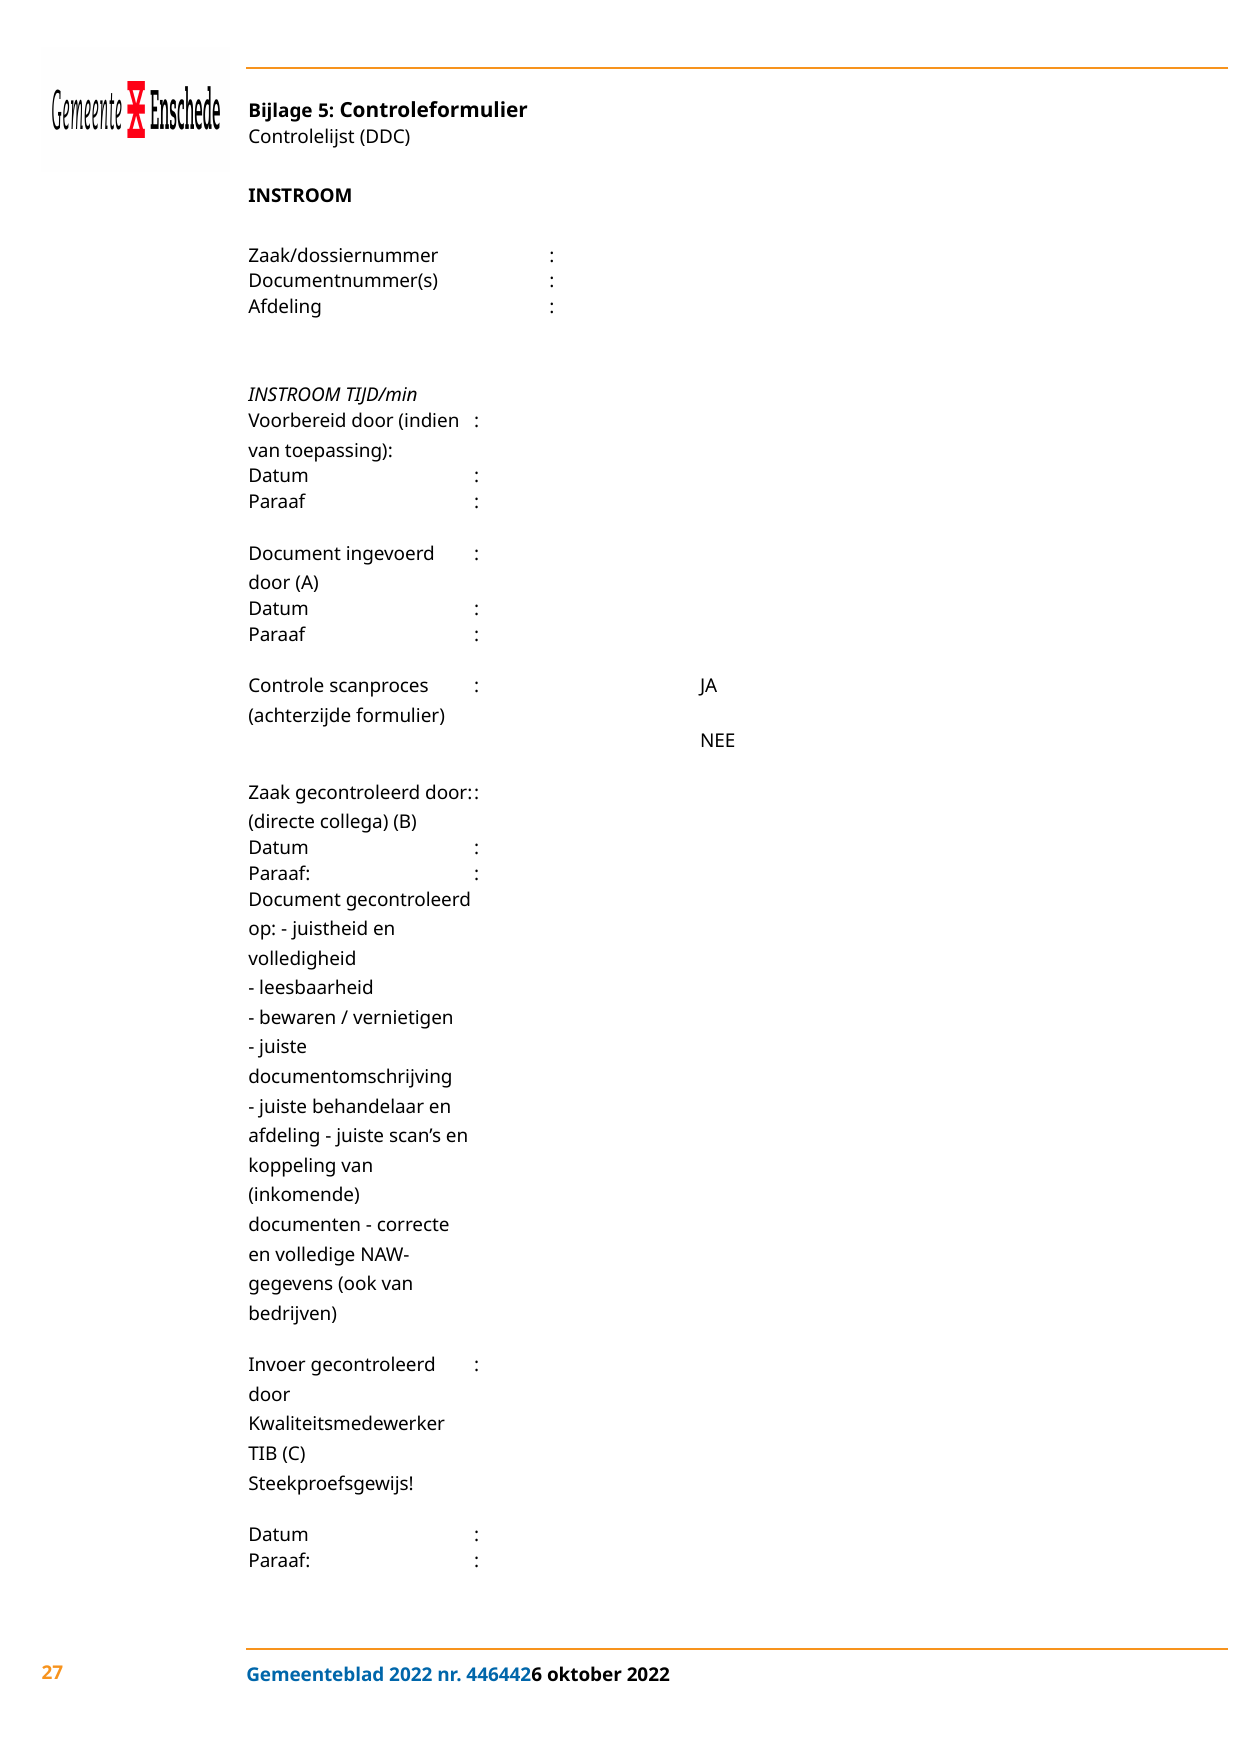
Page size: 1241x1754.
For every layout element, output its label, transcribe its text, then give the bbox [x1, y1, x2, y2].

table_cell [700, 595, 926, 621]
table_cell [700, 463, 926, 488]
table_cell : [474, 779, 700, 834]
table_cell [850, 268, 1152, 293]
table_cell NEE [700, 728, 926, 753]
table_cell [850, 293, 1152, 319]
table_cell Afdeling [248, 293, 549, 319]
table_cell [926, 860, 1152, 886]
table_cell [248, 728, 474, 753]
table_cell : [549, 268, 850, 293]
table_cell [926, 407, 1152, 462]
table_cell Controle scanproces (achterzijde formulier) [248, 672, 474, 727]
table_cell [700, 1547, 926, 1573]
table_cell Paraaf: [248, 1547, 474, 1573]
table_cell Datum [248, 595, 474, 621]
table_cell [926, 1326, 1152, 1351]
table_cell : [549, 293, 850, 319]
table_cell [248, 1326, 474, 1351]
table_cell [926, 595, 1152, 621]
table_cell : [474, 672, 700, 727]
table_cell [926, 646, 1152, 672]
table_cell [474, 753, 700, 779]
table_cell [700, 540, 926, 595]
table_cell Voorbereid door (indien van toepassing): [248, 407, 474, 462]
table_cell [474, 728, 700, 753]
table_cell [700, 886, 926, 1326]
table_cell [248, 646, 474, 672]
table_cell [700, 1351, 926, 1495]
table_cell [700, 1326, 926, 1351]
table_cell Paraaf [248, 621, 474, 646]
table_cell [700, 488, 926, 514]
table_cell Documentnummer(s) [248, 268, 549, 293]
table_cell [700, 621, 926, 646]
table_cell Datum [248, 463, 474, 488]
table_cell [926, 779, 1152, 834]
text Controlelijst (DDC) [248, 123, 1152, 149]
table_cell [926, 886, 1152, 1326]
table_cell : [474, 540, 700, 595]
table_cell [926, 463, 1152, 488]
table_cell : [474, 407, 700, 462]
table_cell Document ingevoerd door (A) [248, 540, 474, 595]
table_cell [926, 514, 1152, 540]
table_cell : [474, 1351, 700, 1495]
table_cell : [474, 1521, 700, 1547]
picture [41, 47, 231, 172]
table_cell [474, 1326, 700, 1351]
table_header INSTROOM TIJD/min [248, 381, 1152, 407]
table_cell [926, 753, 1152, 779]
table_cell [474, 1495, 700, 1521]
table_cell : [474, 488, 700, 514]
table_cell [700, 514, 926, 540]
table_cell Paraaf: [248, 860, 474, 886]
table_cell Paraaf [248, 488, 474, 514]
table_cell [700, 753, 926, 779]
table_cell Datum [248, 1521, 474, 1547]
table_cell Document gecontroleerd op: - juistheid en volledigheid - leesbaarheid - bewaren / vernietigen - juiste documentomschrijving - juiste behandelaar en afdeling - juiste scan’s en koppeling van (inkomende) documenten - correcte en volledige NAW-gegevens (ook van bedrijven) [248, 886, 474, 1326]
table_cell [926, 488, 1152, 514]
table_cell [248, 1495, 474, 1521]
table_cell Datum [248, 834, 474, 860]
table_cell [926, 672, 1152, 727]
table_cell [700, 646, 926, 672]
table_cell Invoer gecontroleerd door Kwaliteitsmedewerker TIB (C) Steekproefsgewijs! [248, 1351, 474, 1495]
table_cell [926, 728, 1152, 753]
table_cell [700, 860, 926, 886]
text INSTROOM [248, 182, 1152, 208]
table_cell : [474, 834, 700, 860]
table_cell [700, 834, 926, 860]
table_header Zaak/dossiernummer [248, 242, 549, 267]
table_cell : [474, 463, 700, 488]
table_cell [926, 1521, 1152, 1547]
table_cell [926, 1495, 1152, 1521]
table_cell : [474, 621, 700, 646]
table_cell Zaak gecontroleerd door: (directe collega) (B) [248, 779, 474, 834]
table_cell [926, 1547, 1152, 1573]
table_cell [926, 540, 1152, 595]
table_cell JA [700, 672, 926, 727]
table_header [850, 242, 1152, 267]
table_cell : [474, 595, 700, 621]
text Bijlage 5: Controleformulier [248, 95, 1152, 123]
table_cell [926, 1351, 1152, 1495]
table_cell [474, 886, 700, 1326]
table_cell : [474, 860, 700, 886]
table_header : [549, 242, 850, 267]
table_cell [926, 621, 1152, 646]
table_cell [474, 646, 700, 672]
table_cell [700, 1495, 926, 1521]
table_cell [700, 779, 926, 834]
table_cell [474, 514, 700, 540]
table_cell [700, 1521, 926, 1547]
table_cell [248, 514, 474, 540]
table_cell [700, 407, 926, 462]
table_cell [248, 753, 474, 779]
table_cell [926, 834, 1152, 860]
table_cell : [474, 1547, 700, 1573]
